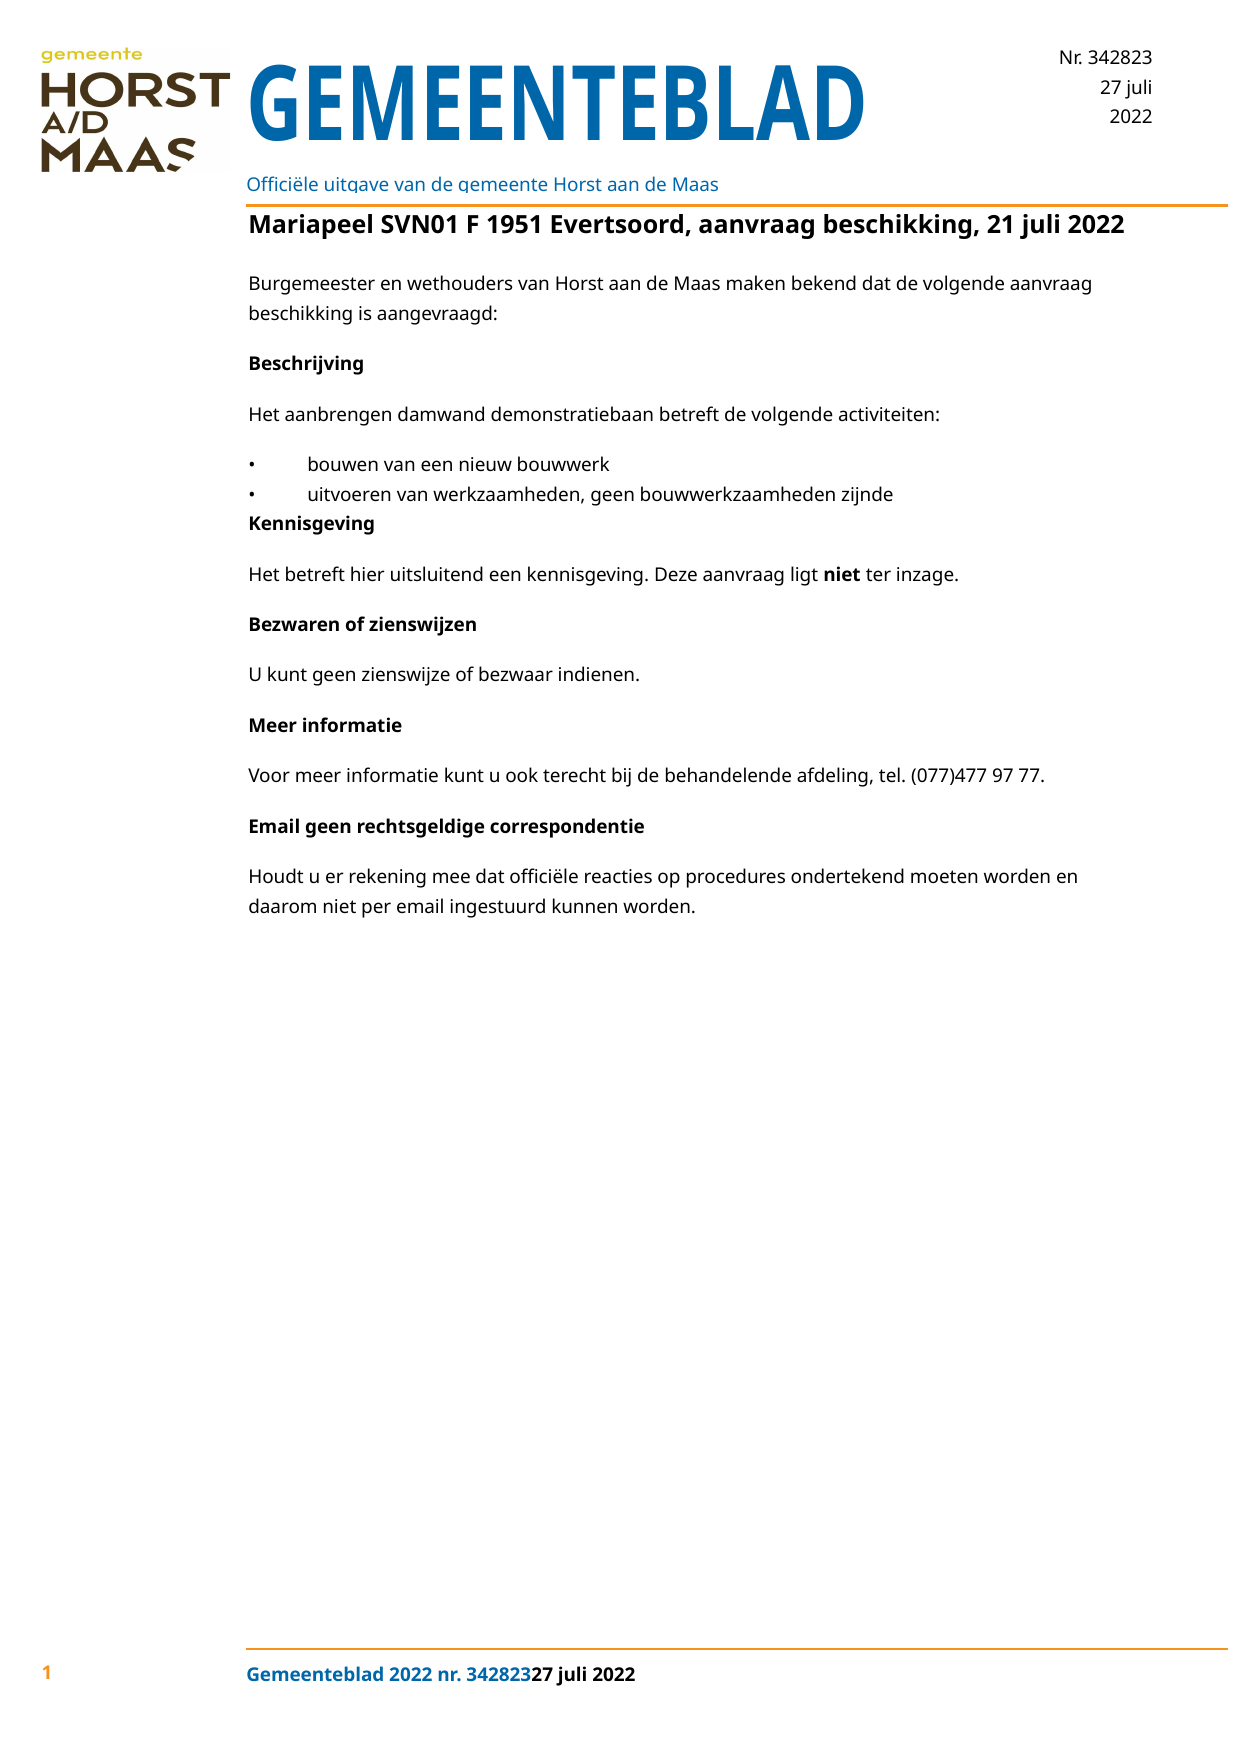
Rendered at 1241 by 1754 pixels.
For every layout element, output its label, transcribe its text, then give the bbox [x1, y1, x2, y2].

text Het betreft hier uitsluitend een kennisgeving. Deze aanvraag ligt niet ter inzage. [248, 561, 1152, 586]
text Email geen rechtsgeldige correspondentie [248, 813, 1152, 838]
picture [41, 47, 231, 172]
text Beschrijving [248, 350, 1152, 376]
text Burgemeester en wethouders van Horst aan de Maas maken bekend dat de volgende aanvraag beschikking is aangevraagd: [248, 270, 1152, 326]
list uitvoeren van werkzaamheden, geen bouwwerkzaamheden zijnde [248, 481, 1152, 506]
text Bezwaren of zienswijzen [248, 611, 1152, 637]
text Houdt u er rekening mee dat officiële reacties op procedures ondertekend moeten worden en daarom niet per email ingestuurd kunnen worden. [248, 863, 1152, 918]
list bouwen van een nieuw bouwwerk [248, 451, 1152, 477]
text Het aanbrengen damwand demonstratiebaan betreft de volgende activiteiten: [248, 401, 1152, 426]
text Voor meer informatie kunt u ook terecht bij de behandelende afdeling, tel. (077)477 97 77. [248, 762, 1152, 788]
text Kennisgeving [248, 510, 1152, 536]
text Mariapeel SVN01 F 1951 Evertsoord, aanvraag beschikking, 21 juli 2022 [248, 207, 1152, 241]
text Meer informatie [248, 712, 1152, 738]
text U kunt geen zienswijze of bezwaar indienen. [248, 662, 1152, 687]
